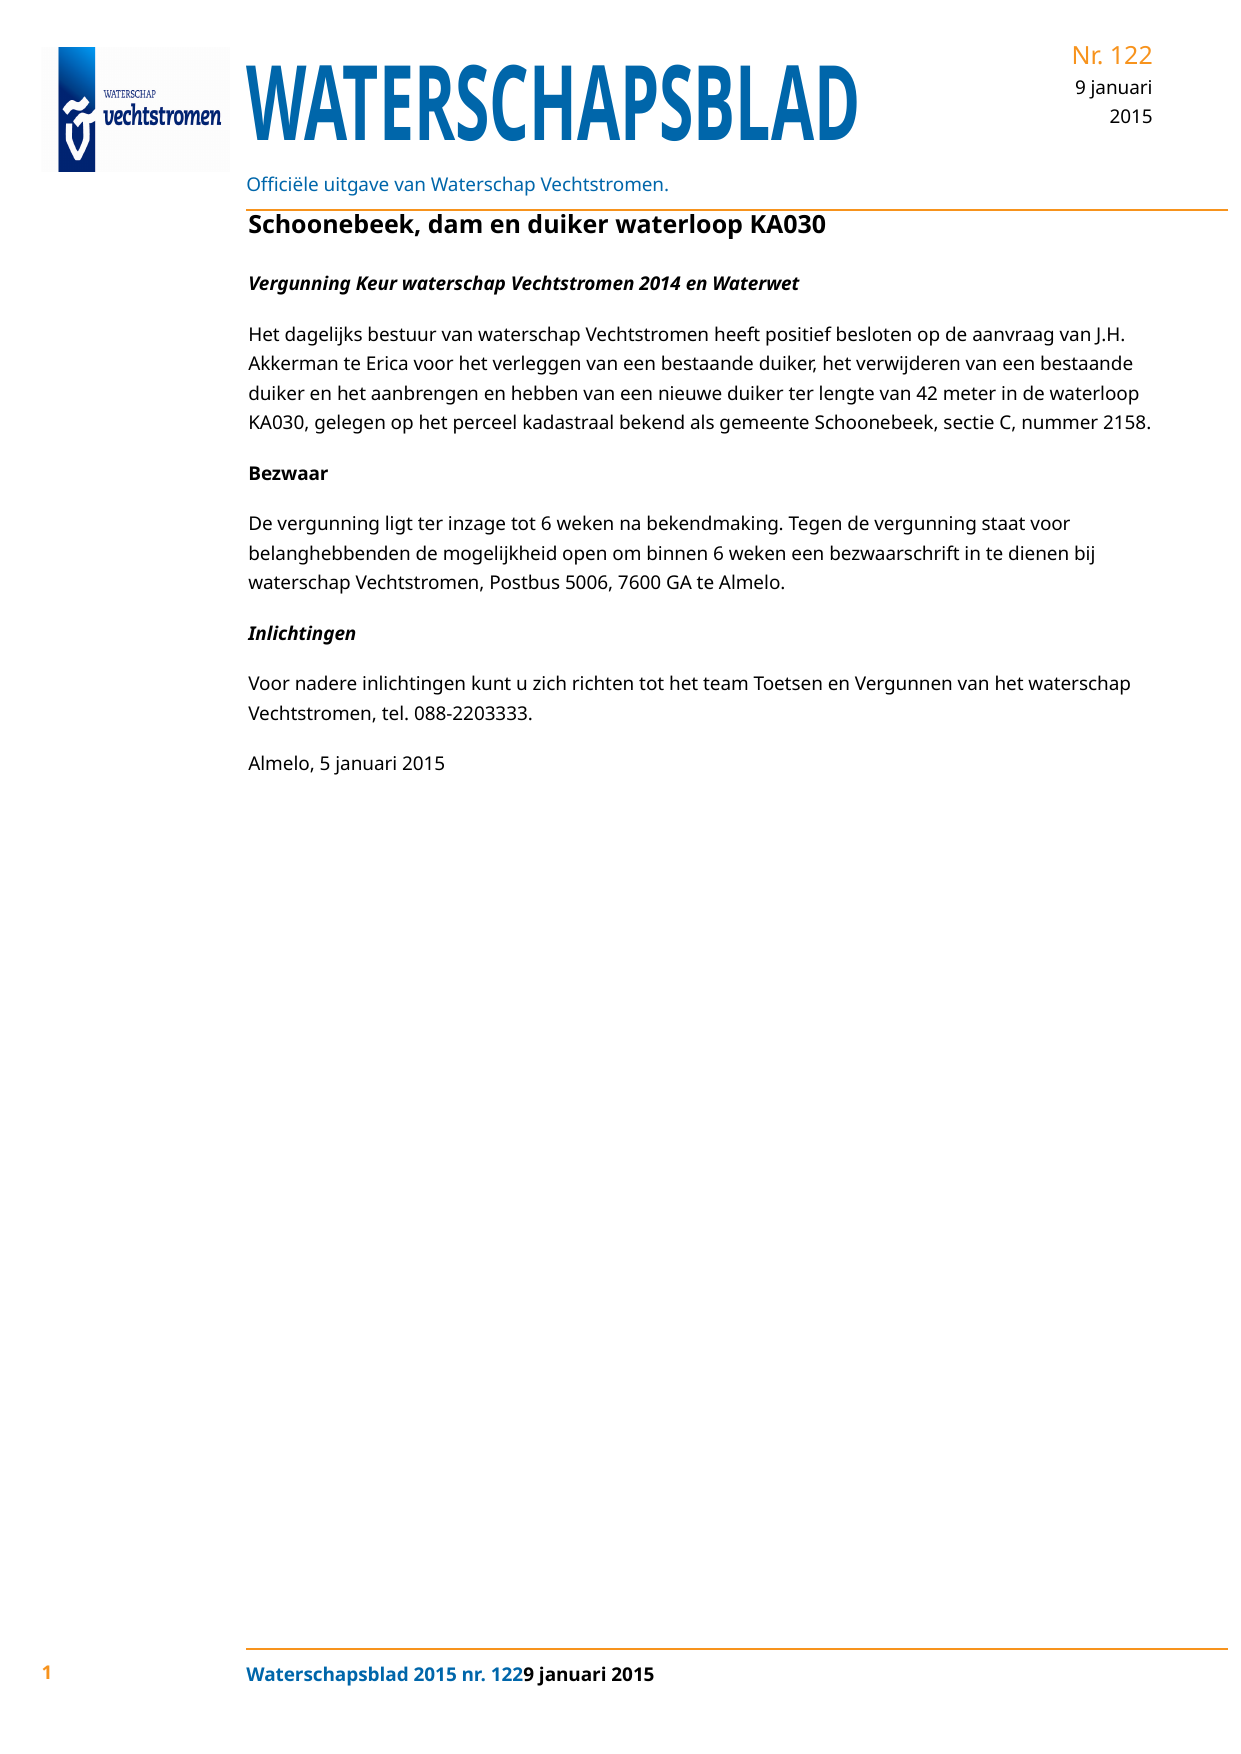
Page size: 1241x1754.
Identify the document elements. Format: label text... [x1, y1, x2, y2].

text Vergunning Keur waterschap Vechtstromen 2014 en Waterwet [248, 270, 1152, 296]
text Bezwaar [248, 460, 1152, 486]
text Inlichtingen [248, 620, 1152, 646]
picture [41, 47, 231, 172]
text De vergunning ligt ter inzage tot 6 weken na bekendmaking. Tegen de vergunning staat voor belanghebbenden de mogelijkheid open om binnen 6 weken een bezwaarschrift in te dienen bij waterschap Vechtstromen, Postbus 5006, 7600 GA te Almelo. [248, 510, 1152, 595]
text Voor nadere inlichtingen kunt u zich richten tot het team Toetsen en Vergunnen van het waterschap Vechtstromen, tel. 088-2203333. [248, 670, 1152, 726]
text Almelo, 5 januari 2015 [248, 750, 1152, 776]
text Het dagelijks bestuur van waterschap Vechtstromen heeft positief besloten op de aanvraag van J.H. Akkerman te Erica voor het verleggen van een bestaande duiker, het verwijderen van een bestaande duiker en het aanbrengen en hebben van een nieuwe duiker ter lengte van 42 meter in de waterloop KA030, gelegen op het perceel kadastraal bekend als gemeente Schoonebeek, sectie C, nummer 2158. [248, 321, 1152, 435]
text Schoonebeek, dam en duiker waterloop KA030 [248, 211, 1152, 241]
